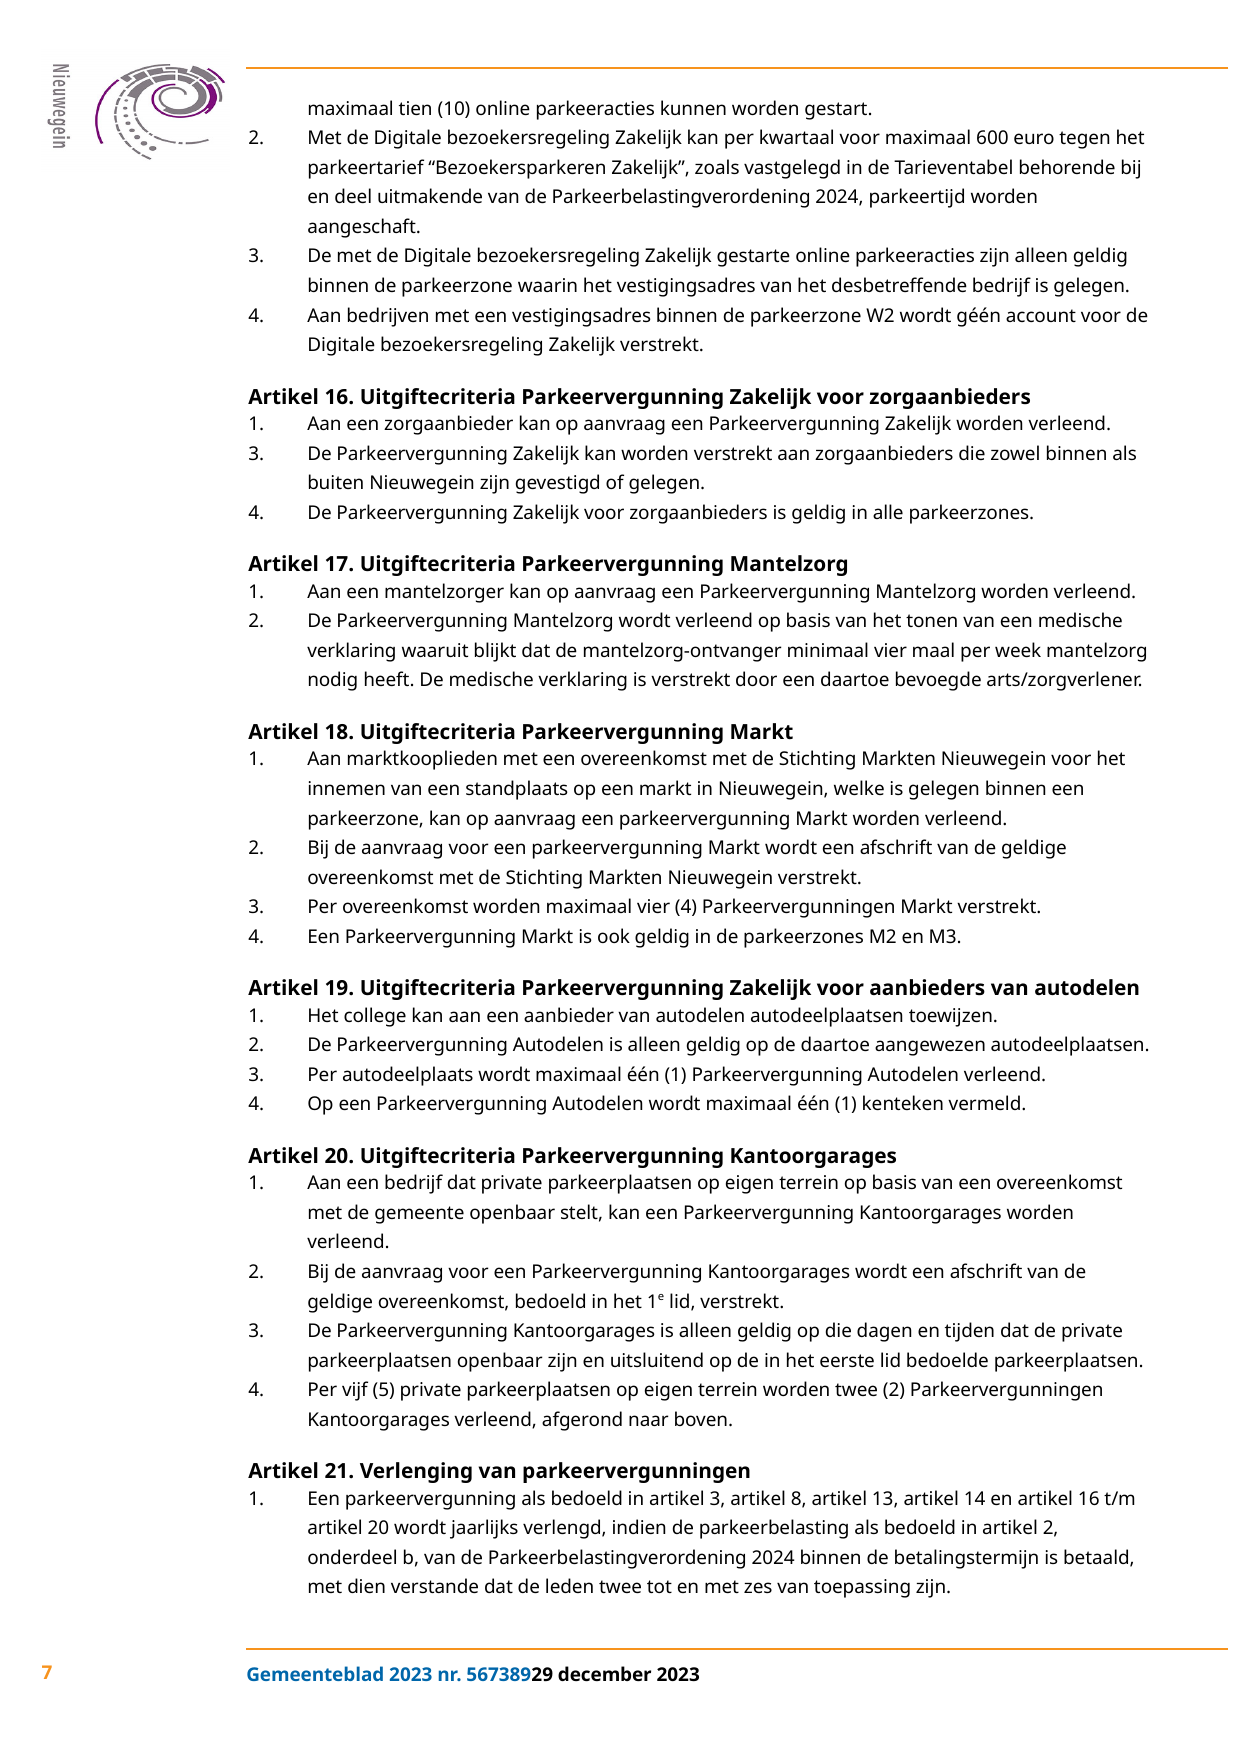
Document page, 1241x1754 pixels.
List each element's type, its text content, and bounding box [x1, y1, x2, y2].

list De Parkeervergunning Kantoorgarages is alleen geldig op die dagen en tijden dat de private parkeerplaatsen openbaar zijn en uitsluitend op de in het eerste lid bedoelde parkeerplaatsen. [248, 1317, 1152, 1373]
text Artikel 19. Uitgiftecriteria Parkeervergunning Zakelijk voor aanbieders van autodelen [248, 973, 1152, 1002]
text Artikel 21. Verlenging van parkeervergunningen [248, 1457, 1152, 1485]
list Aan marktkooplieden met een overeenkomst met de Stichting Markten Nieuwegein voor het innemen van een standplaats op een markt in Nieuwegein, welke is gelegen binnen een parkeerzone, kan op aanvraag een parkeervergunning Markt worden verleend. [248, 746, 1152, 830]
text Artikel 17. Uitgiftecriteria Parkeervergunning Mantelzorg [248, 549, 1152, 578]
text Artikel 20. Uitgiftecriteria Parkeervergunning Kantoorgarages [248, 1141, 1152, 1169]
list Bij de aanvraag voor een Parkeervergunning Kantoorgarages wordt een afschrift van de geldige overeenkomst, bedoeld in het 1e lid, verstrekt. [248, 1258, 1152, 1313]
list maximaal tien (10) online parkeeracties kunnen worden gestart. [248, 95, 1152, 121]
list Het college kan aan een aanbieder van autodelen autodeelplaatsen toewijzen. [248, 1002, 1152, 1028]
picture [41, 47, 231, 172]
list Per vijf (5) private parkeerplaatsen op eigen terrein worden twee (2) Parkeervergunningen Kantoorgarages verleend, afgerond naar boven. [248, 1377, 1152, 1432]
list Een parkeervergunning als bedoeld in artikel 3, artikel 8, artikel 13, artikel 14 en artikel 16 t/m artikel 20 wordt jaarlijks verlengd, indien de parkeerbelasting als bedoeld in artikel 2, onderdeel b, van de Parkeerbelastingverordening 2024 binnen de betalingstermijn is betaald, met dien verstande dat de leden twee tot en met zes van toepassing zijn. [248, 1485, 1152, 1599]
list Op een Parkeervergunning Autodelen wordt maximaal één (1) kenteken vermeld. [248, 1091, 1152, 1116]
list Aan bedrijven met een vestigingsadres binnen de parkeerzone W2 wordt géén account voor de Digitale bezoekersregeling Zakelijk verstrekt. [248, 302, 1152, 357]
text Artikel 18. Uitgiftecriteria Parkeervergunning Markt [248, 717, 1152, 746]
list De met de Digitale bezoekersregeling Zakelijk gestarte online parkeeracties zijn alleen geldig binnen de parkeerzone waarin het vestigingsadres van het desbetreffende bedrijf is gelegen. [248, 243, 1152, 298]
list De Parkeervergunning Zakelijk voor zorgaanbieders is geldig in alle parkeerzones. [248, 499, 1152, 525]
list Aan een bedrijf dat private parkeerplaatsen op eigen terrein op basis van een overeenkomst met de gemeente openbaar stelt, kan een Parkeervergunning Kantoorgarages worden verleend. [248, 1169, 1152, 1254]
list Per overeenkomst worden maximaal vier (4) Parkeervergunningen Markt verstrekt. [248, 893, 1152, 919]
list Aan een zorgaanbieder kan op aanvraag een Parkeervergunning Zakelijk worden verleend. [248, 410, 1152, 436]
list De Parkeervergunning Autodelen is alleen geldig op de daartoe aangewezen autodeelplaatsen. [248, 1031, 1152, 1057]
list Per autodeelplaats wordt maximaal één (1) Parkeervergunning Autodelen verleend. [248, 1061, 1152, 1087]
list Met de Digitale bezoekersregeling Zakelijk kan per kwartaal voor maximaal 600 euro tegen het parkeertarief “Bezoekersparkeren Zakelijk”, zoals vastgelegd in de Tarieventabel behorende bij en deel uitmakende van de Parkeerbelastingverordening 2024, parkeertijd worden aangeschaft. [248, 124, 1152, 239]
list Bij de aanvraag voor een parkeervergunning Markt wordt een afschrift van de geldige overeenkomst met de Stichting Markten Nieuwegein verstrekt. [248, 834, 1152, 889]
list Een Parkeervergunning Markt is ook geldig in de parkeerzones M2 en M3. [248, 923, 1152, 949]
list Aan een mantelzorger kan op aanvraag een Parkeervergunning Mantelzorg worden verleend. [248, 578, 1152, 604]
text Artikel 16. Uitgiftecriteria Parkeervergunning Zakelijk voor zorgaanbieders [248, 382, 1152, 410]
list De Parkeervergunning Zakelijk kan worden verstrekt aan zorgaanbieders die zowel binnen als buiten Nieuwegein zijn gevestigd of gelegen. [248, 440, 1152, 495]
list De Parkeervergunning Mantelzorg wordt verleend op basis van het tonen van een medische verklaring waaruit blijkt dat de mantelzorg-ontvanger minimaal vier maal per week mantelzorg nodig heeft. De medische verklaring is verstrekt door een daartoe bevoegde arts/zorgverlener. [248, 607, 1152, 692]
